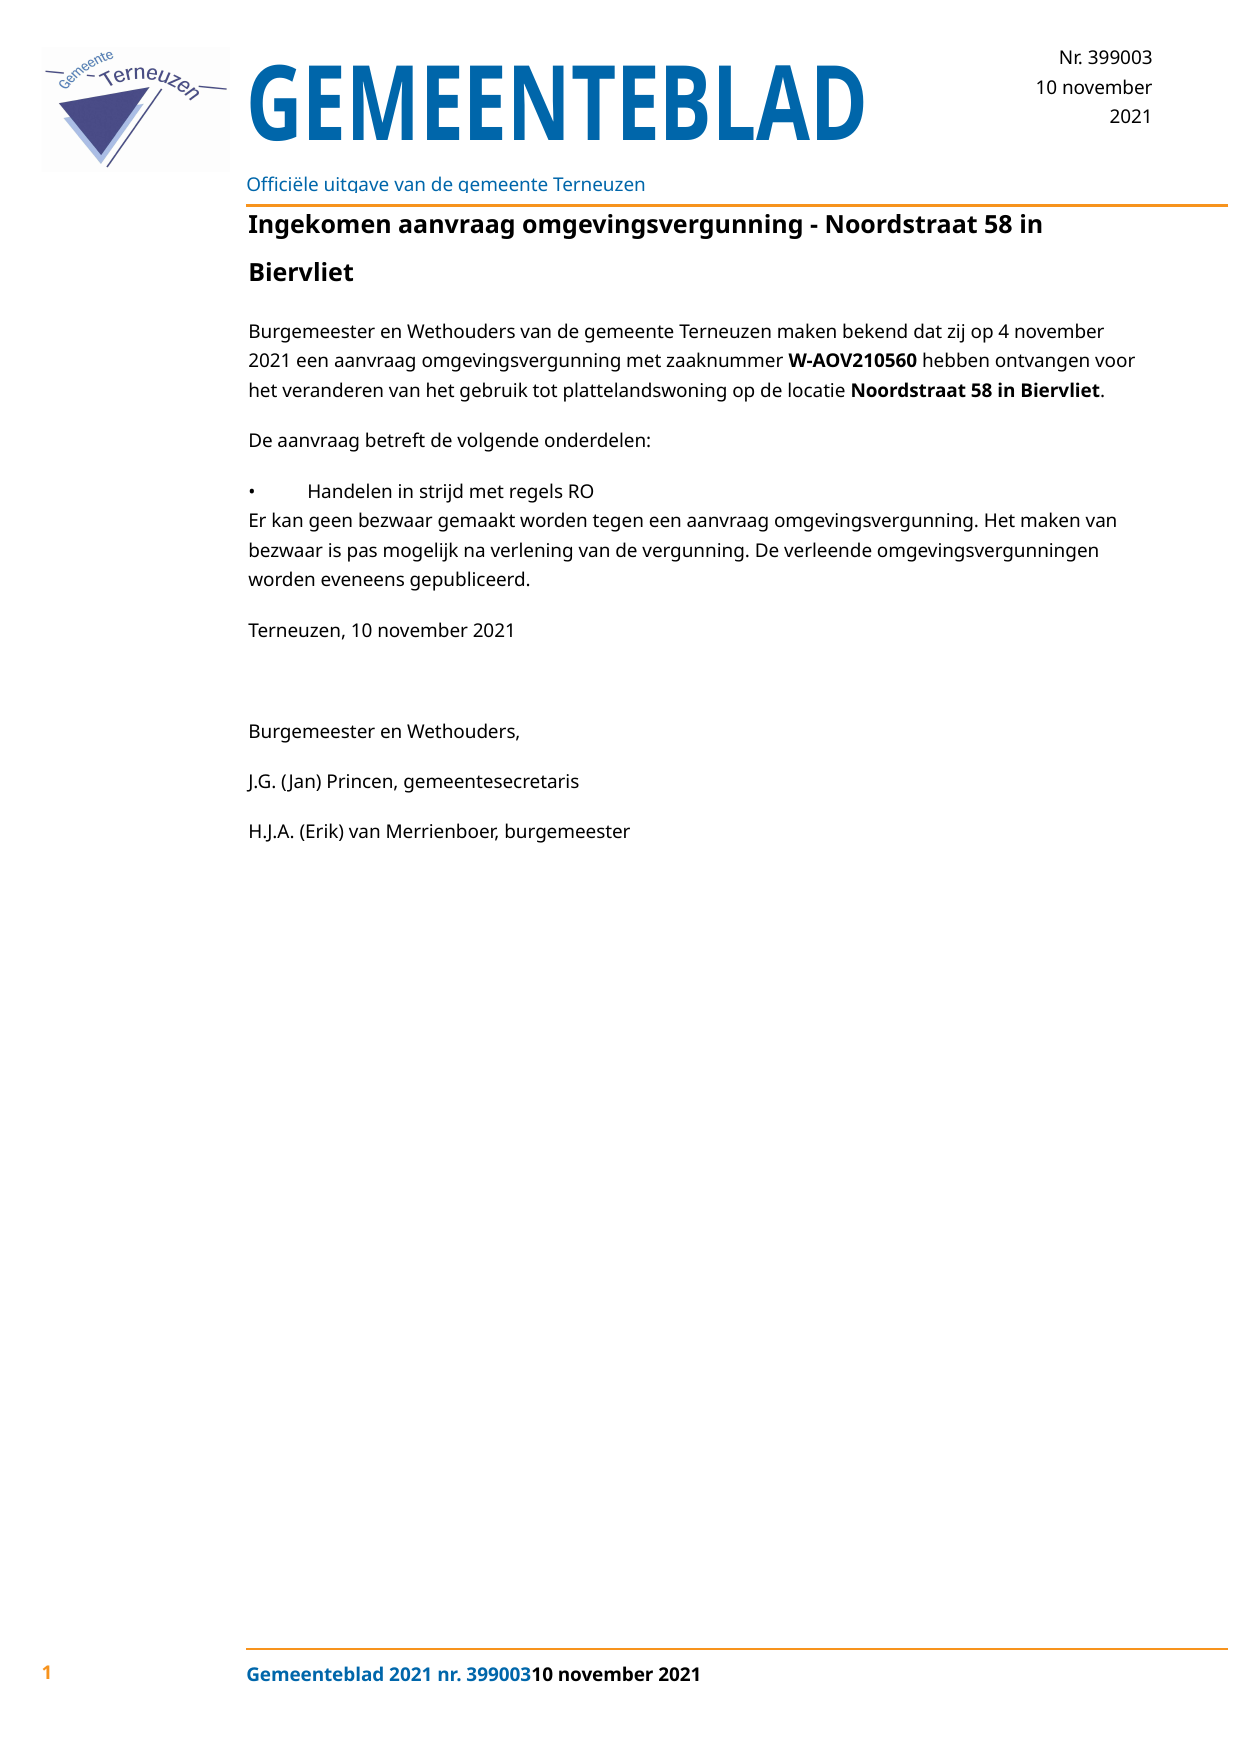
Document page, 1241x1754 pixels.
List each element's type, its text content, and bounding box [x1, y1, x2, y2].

text H.J.A. (Erik) van Merrienboer, burgemeester [248, 819, 1152, 844]
text Er kan geen bezwaar gemaakt worden tegen een aanvraag omgevingsvergunning. Het maken van bezwaar is pas mogelijk na verlening van de vergunning. De verleende omgevingsvergunningen worden eveneens gepubliceerd. [248, 507, 1152, 592]
picture [41, 47, 231, 172]
text J.G. (Jan) Princen, gemeentesecretaris [248, 768, 1152, 794]
list Handelen in strijd met regels RO [248, 478, 1152, 504]
text Ingekomen aanvraag omgevingsvergunning - Noordstraat 58 in Biervliet [248, 207, 1152, 288]
text Terneuzen, 10 november 2021 [248, 617, 1152, 643]
text Burgemeester en Wethouders van de gemeente Terneuzen maken bekend dat zij op 4 november 2021 een aanvraag omgevingsvergunning met zaaknummer W-AOV210560 hebben ontvangen voor het veranderen van het gebruik tot plattelandswoning op de locatie Noordstraat 58 in Biervliet. [248, 318, 1152, 403]
text Burgemeester en Wethouders, [248, 718, 1152, 744]
text De aanvraag betreft de volgende onderdelen: [248, 427, 1152, 453]
